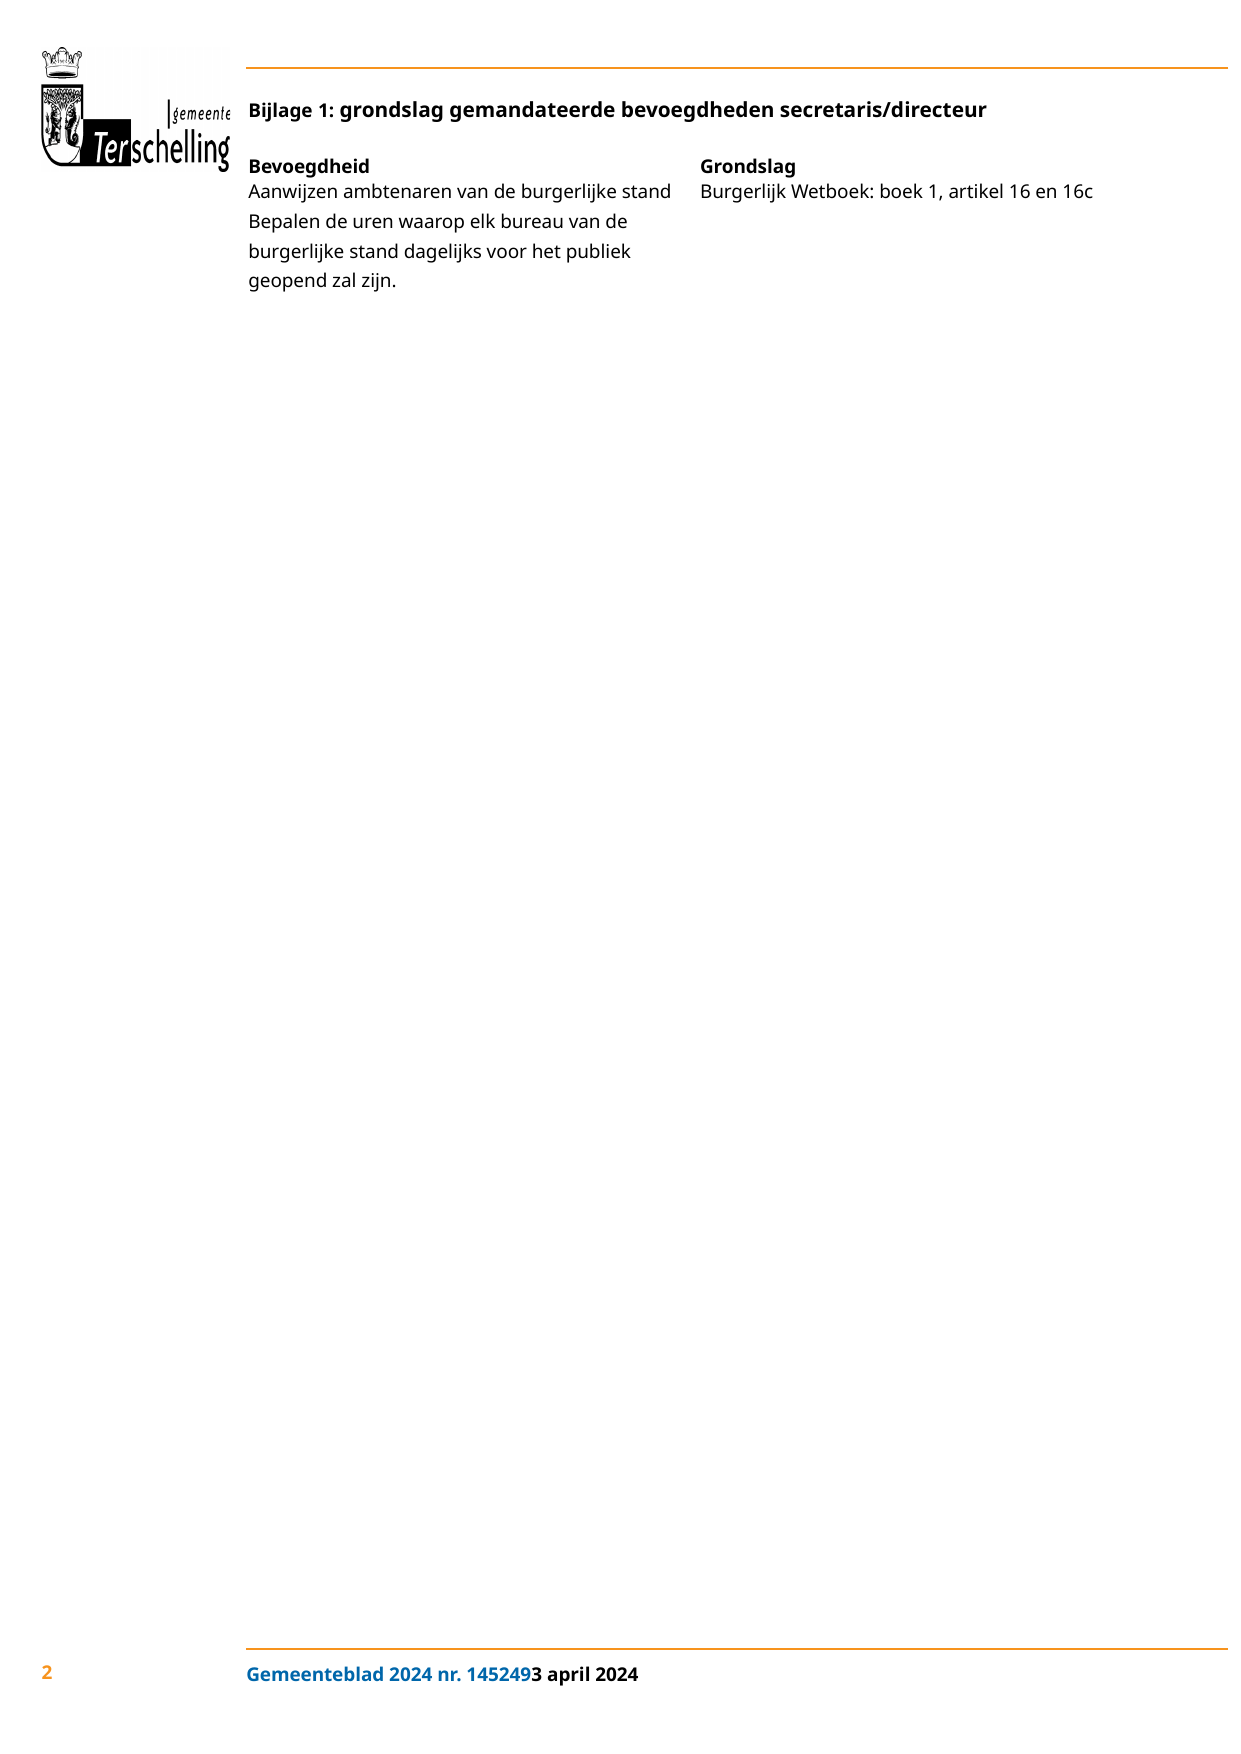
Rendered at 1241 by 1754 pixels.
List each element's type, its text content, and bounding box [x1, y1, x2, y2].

table_cell Burgerlijk Wetboek: boek 1, artikel 16 en 16c [700, 179, 1152, 293]
table_cell Aanwijzen ambtenaren van de burgerlijke stand Bepalen de uren waarop elk bureau van de burgerlijke stand dagelijks voor het publiek geopend zal zijn. [248, 179, 700, 293]
table_header Bevoegdheid [248, 153, 700, 179]
picture [41, 47, 231, 172]
text Bijlage 1: grondslag gemandateerde bevoegdheden secretaris/directeur [248, 95, 1152, 123]
table_header Grondslag [700, 153, 1152, 179]
